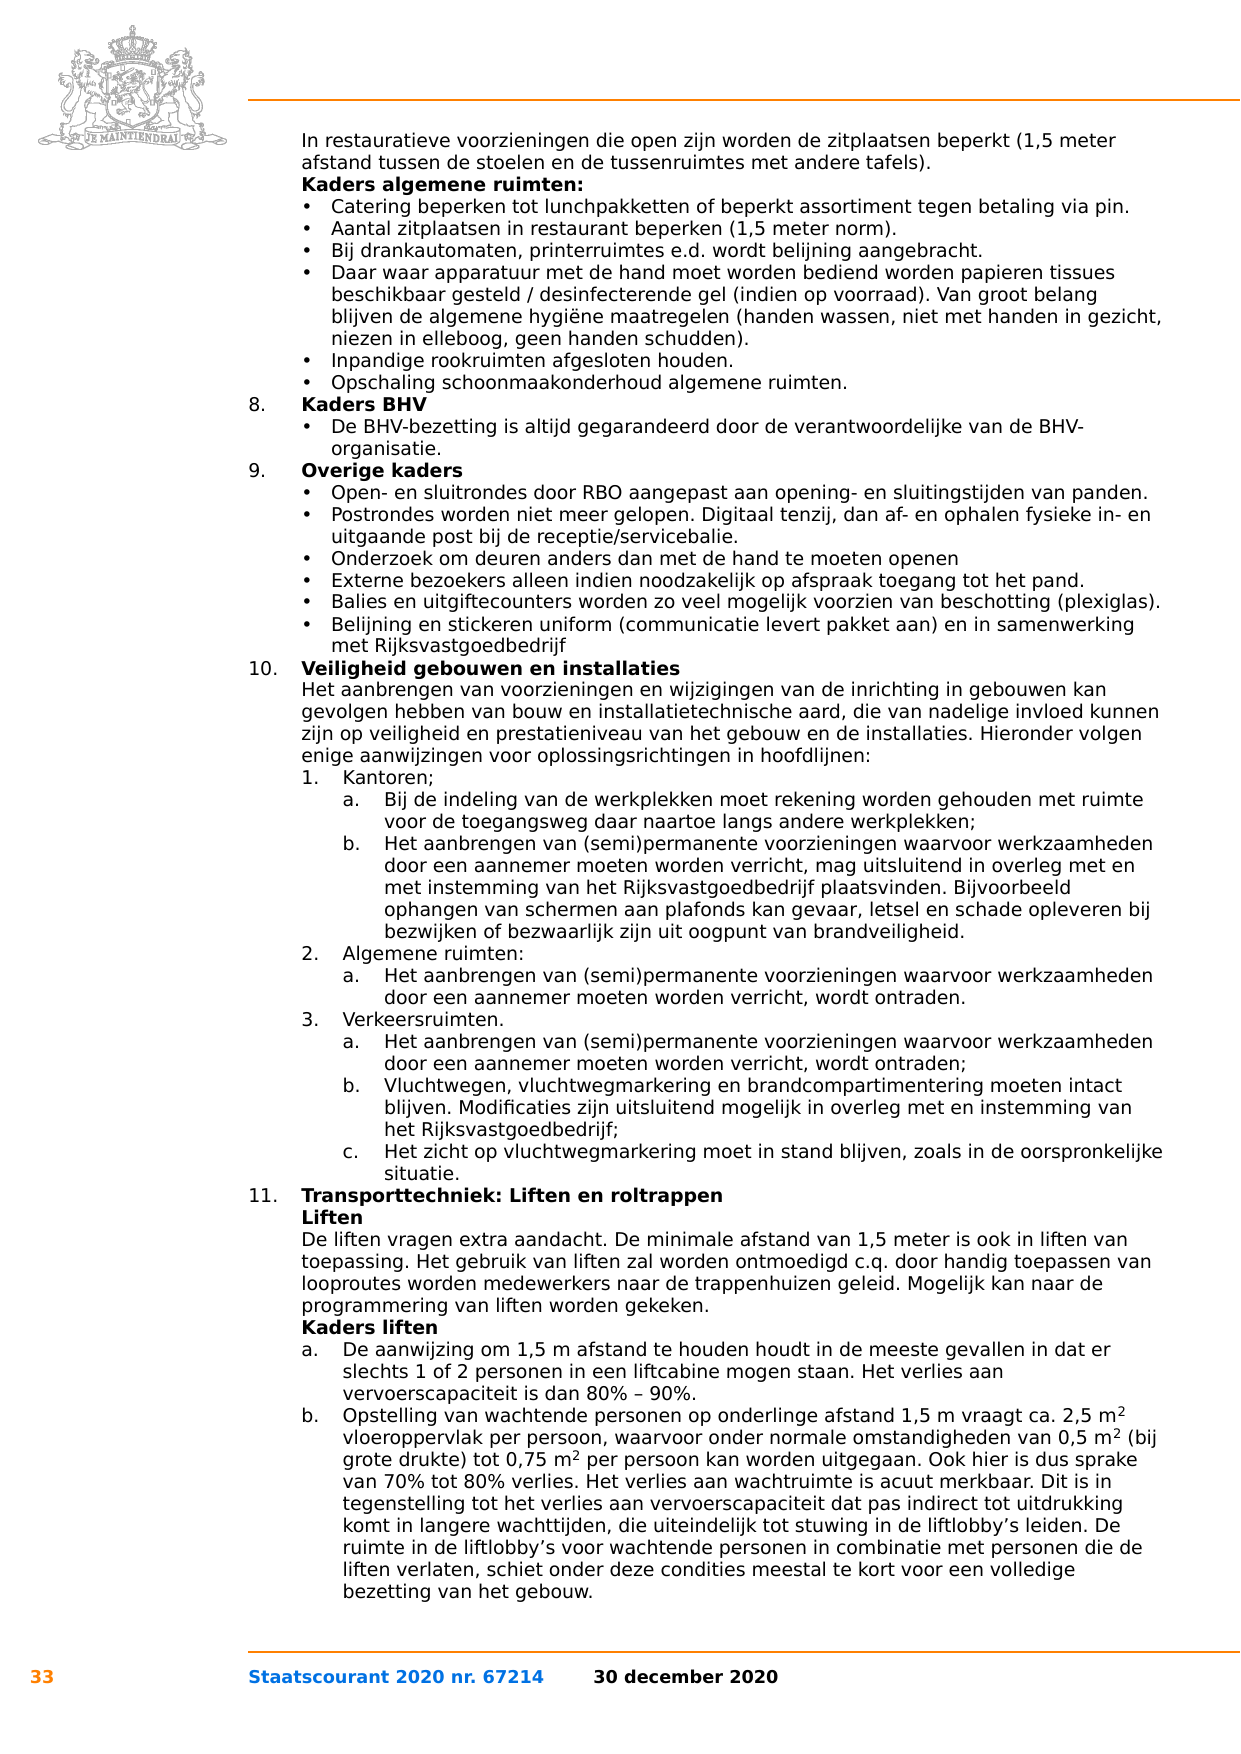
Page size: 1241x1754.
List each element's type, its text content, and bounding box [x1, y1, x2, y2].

text • Bij drankautomaten, printerruimtes e.d. wordt belijning aangebracht. [301, 240, 1163, 262]
text b. Vluchtwegen, vluchtwegmarkering en brandcompartimentering moeten intact blijven. Modificaties zijn uitsluitend mogelijk in overleg met en instemming van het Rijksvastgoedbedrijf; [342, 1075, 1163, 1141]
text b. Het aanbrengen van (semi)permanente voorzieningen waarvoor werkzaamheden door een aannemer moeten worden verricht, mag uitsluitend in overleg met en met instemming van het Rijksvastgoedbedrijf plaatsvinden. Bijvoorbeeld ophangen van schermen aan plafonds kan gevaar, letsel en schade opleveren bij bezwijken of bezwaarlijk zijn uit oogpunt van brandveiligheid. [342, 833, 1163, 943]
text • Externe bezoekers alleen indien noodzakelijk op afspraak toegang tot het pand. [301, 569, 1163, 591]
text a. Het aanbrengen van (semi)permanente voorzieningen waarvoor werkzaamheden door een aannemer moeten worden verricht, wordt ontraden; [342, 1031, 1163, 1075]
text • Catering beperken tot lunchpakketten of beperkt assortiment tegen betaling via pin. [301, 196, 1163, 218]
text Kaders algemene ruimten: [301, 174, 1163, 196]
text Het aanbrengen van voorzieningen en wijzigingen van de inrichting in gebouwen kan gevolgen hebben van bouw en installatietechnische aard, die van nadelige invloed kunnen zijn op veiligheid en prestatieniveau van het gebouw en de installaties. Hieronder volgen enige aanwijzingen voor oplossingsrichtingen in hoofdlijnen: [301, 679, 1163, 767]
text • Aantal zitplaatsen in restaurant beperken (1,5 meter norm). [301, 218, 1163, 240]
text 10. Veiligheid gebouwen en installaties [248, 657, 1163, 679]
text c. Het zicht op vluchtwegmarkering moet in stand blijven, zoals in de oorspronkelijke situatie. [342, 1141, 1163, 1185]
text b. Opstelling van wachtende personen op onderlinge afstand 1,5 m vraagt ca. 2,5 m2 vloeroppervlak per persoon, waarvoor onder normale omstandigheden van 0,5 m2 (bij grote drukte) tot 0,75 m2 per persoon kan worden uitgegaan. Ook hier is dus sprake van 70% tot 80% verlies. Het verlies aan wachtruimte is acuut merkbaar. Dit is in tegenstelling tot het verlies aan vervoerscapaciteit dat pas indirect tot uitdrukking komt in langere wachttijden, die uiteindelijk tot stuwing in de liftlobby’s leiden. De ruimte in de liftlobby’s voor wachtende personen in combinatie met personen die de liften verlaten, schiet onder deze condities meestal te kort voor een volledige bezetting van het gebouw. [301, 1405, 1163, 1602]
text In restauratieve voorzieningen die open zijn worden de zitplaatsen beperkt (1,5 meter afstand tussen de stoelen en de tussenruimtes met andere tafels). [301, 130, 1163, 174]
text a. Bij de indeling van de werkplekken moet rekening worden gehouden met ruimte voor de toegangsweg daar naartoe langs andere werkplekken; [342, 789, 1163, 833]
text 3. Verkeersruimten. [301, 1009, 1163, 1031]
text • Open- en sluitrondes door RBO aangepast aan opening- en sluitingstijden van panden. [301, 482, 1163, 503]
text Kaders liften [301, 1317, 1163, 1339]
text De liften vragen extra aandacht. De minimale afstand van 1,5 meter is ook in liften van toepassing. Het gebruik van liften zal worden ontmoedigd c.q. door handig toepassen van looproutes worden medewerkers naar de trappenhuizen geleid. Mogelijk kan naar de programmering van liften worden gekeken. [301, 1229, 1163, 1317]
text • De BHV-bezetting is altijd gegarandeerd door de verantwoordelijke van de BHV-organisatie. [301, 416, 1163, 459]
text 9. Overige kaders [248, 459, 1163, 482]
text • Inpandige rookruimten afgesloten houden. [301, 350, 1163, 372]
text a. De aanwijzing om 1,5 m afstand te houden houdt in de meeste gevallen in dat er slechts 1 of 2 personen in een liftcabine mogen staan. Het verlies aan vervoerscapaciteit is dan 80% – 90%. [301, 1339, 1163, 1405]
text • Onderzoek om deuren anders dan met de hand te moeten openen [301, 547, 1163, 569]
text a. Het aanbrengen van (semi)permanente voorzieningen waarvoor werkzaamheden door een aannemer moeten worden verricht, wordt ontraden. [342, 965, 1163, 1009]
text • Balies en uitgiftecounters worden zo veel mogelijk voorzien van beschotting (plexiglas). [301, 591, 1163, 613]
text • Daar waar apparatuur met de hand moet worden bediend worden papieren tissues beschikbaar gesteld / desinfecterende gel (indien op voorraad). Van groot belang blijven de algemene hygiëne maatregelen (handen wassen, niet met handen in gezicht, niezen in elleboog, geen handen schudden). [301, 262, 1163, 350]
text 1. Kantoren; [301, 767, 1163, 789]
text • Opschaling schoonmaakonderhoud algemene ruimten. [301, 372, 1163, 394]
text 2. Algemene ruimten: [301, 943, 1163, 965]
text • Belijning en stickeren uniform (communicatie levert pakket aan) en in samenwerking met Rijksvastgoedbedrijf [301, 613, 1163, 657]
text 11. Transporttechniek: Liften en roltrappen [248, 1185, 1163, 1207]
text Liften [301, 1207, 1163, 1229]
text • Postrondes worden niet meer gelopen. Digitaal tenzij, dan af- en ophalen fysieke in- en uitgaande post bij de receptie/servicebalie. [301, 503, 1163, 547]
picture [38, 25, 227, 150]
text 8. Kaders BHV [248, 394, 1163, 416]
